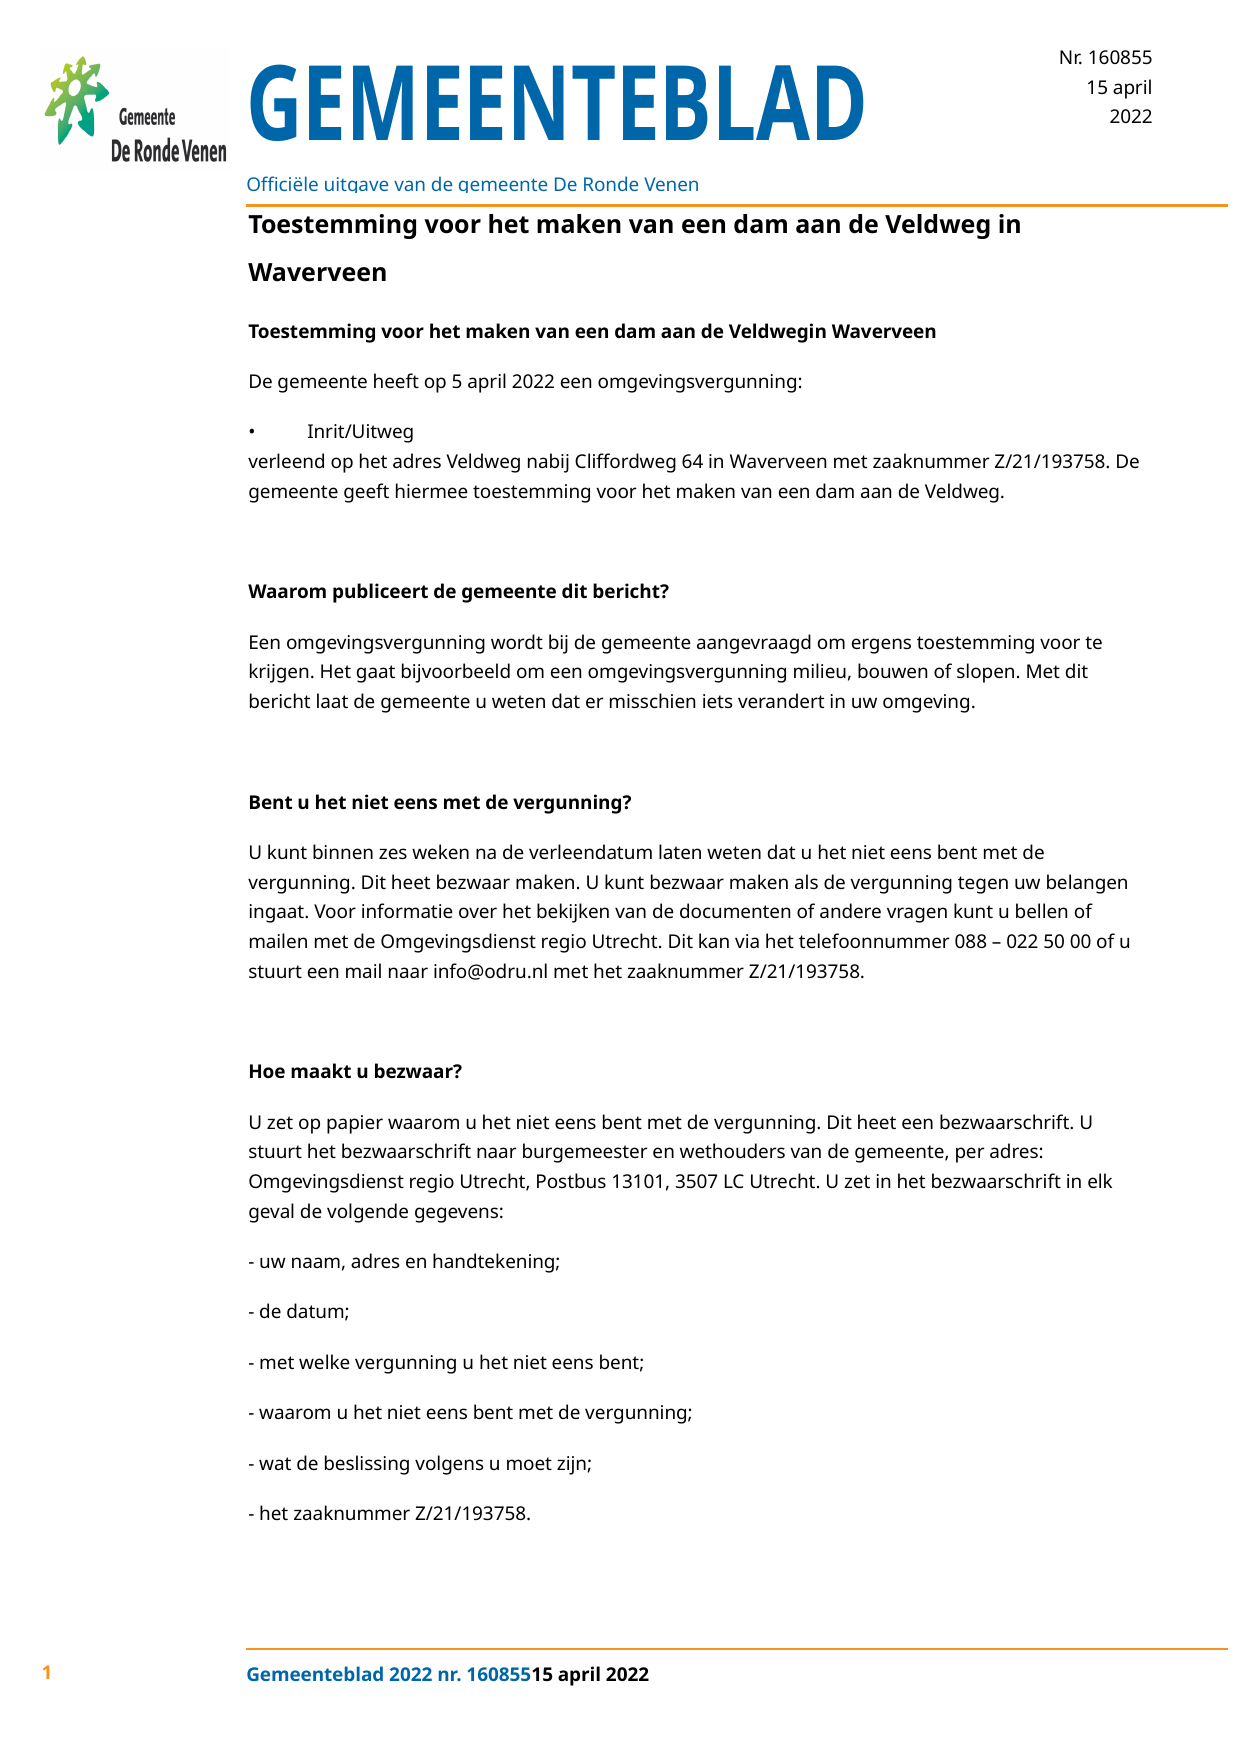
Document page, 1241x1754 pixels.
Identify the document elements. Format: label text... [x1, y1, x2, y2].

text - uw naam, adres en handtekening; [248, 1248, 1152, 1274]
text Toestemming voor het maken van een dam aan de Veldwegin Waverveen [248, 318, 1152, 344]
text - het zaaknummer Z/21/193758. [248, 1500, 1152, 1526]
text verleend op het adres Veldweg nabij Cliffordweg 64 in Waverveen met zaaknummer Z/21/193758. De gemeente geeft hiermee toestemming voor het maken van een dam aan de Veldweg. [248, 448, 1152, 504]
list Inrit/Uitweg [248, 419, 1152, 444]
picture [41, 47, 231, 172]
text U kunt binnen zes weken na de verleendatum laten weten dat u het niet eens bent met de vergunning. Dit heet bezwaar maken. U kunt bezwaar maken als de vergunning tegen uw belangen ingaat. Voor informatie over het bekijken van de documenten of andere vragen kunt u bellen of mailen met de Omgevingsdienst regio Utrecht. Dit kan via het telefoonnummer 088 – 022 50 00 of u stuurt een mail naar info@odru.nl met het zaaknummer Z/21/193758. [248, 839, 1152, 984]
text Waarom publiceert de gemeente dit bericht? [248, 579, 1152, 604]
text - waarom u het niet eens bent met de vergunning; [248, 1399, 1152, 1425]
text Toestemming voor het maken van een dam aan de Veldweg in Waverveen [248, 207, 1152, 288]
text Hoe maakt u bezwaar? [248, 1059, 1152, 1084]
text - de datum; [248, 1299, 1152, 1324]
text - met welke vergunning u het niet eens bent; [248, 1349, 1152, 1375]
text Een omgevingsvergunning wordt bij de gemeente aangevraagd om ergens toestemming voor te krijgen. Het gaat bijvoorbeeld om een omgevingsvergunning milieu, bouwen of slopen. Met dit bericht laat de gemeente u weten dat er misschien iets verandert in uw omgeving. [248, 629, 1152, 714]
text Bent u het niet eens met de vergunning? [248, 789, 1152, 815]
text De gemeente heeft op 5 april 2022 een omgevingsvergunning: [248, 368, 1152, 394]
text U zet op papier waarom u het niet eens bent met de vergunning. Dit heet een bezwaarschrift. U stuurt het bezwaarschrift naar burgemeester en wethouders van de gemeente, per adres: Omgevingsdienst regio Utrecht, Postbus 13101, 3507 LC Utrecht. U zet in het bezwaarschrift in elk geval de volgende gegevens: [248, 1109, 1152, 1224]
text - wat de beslissing volgens u moet zijn; [248, 1450, 1152, 1476]
